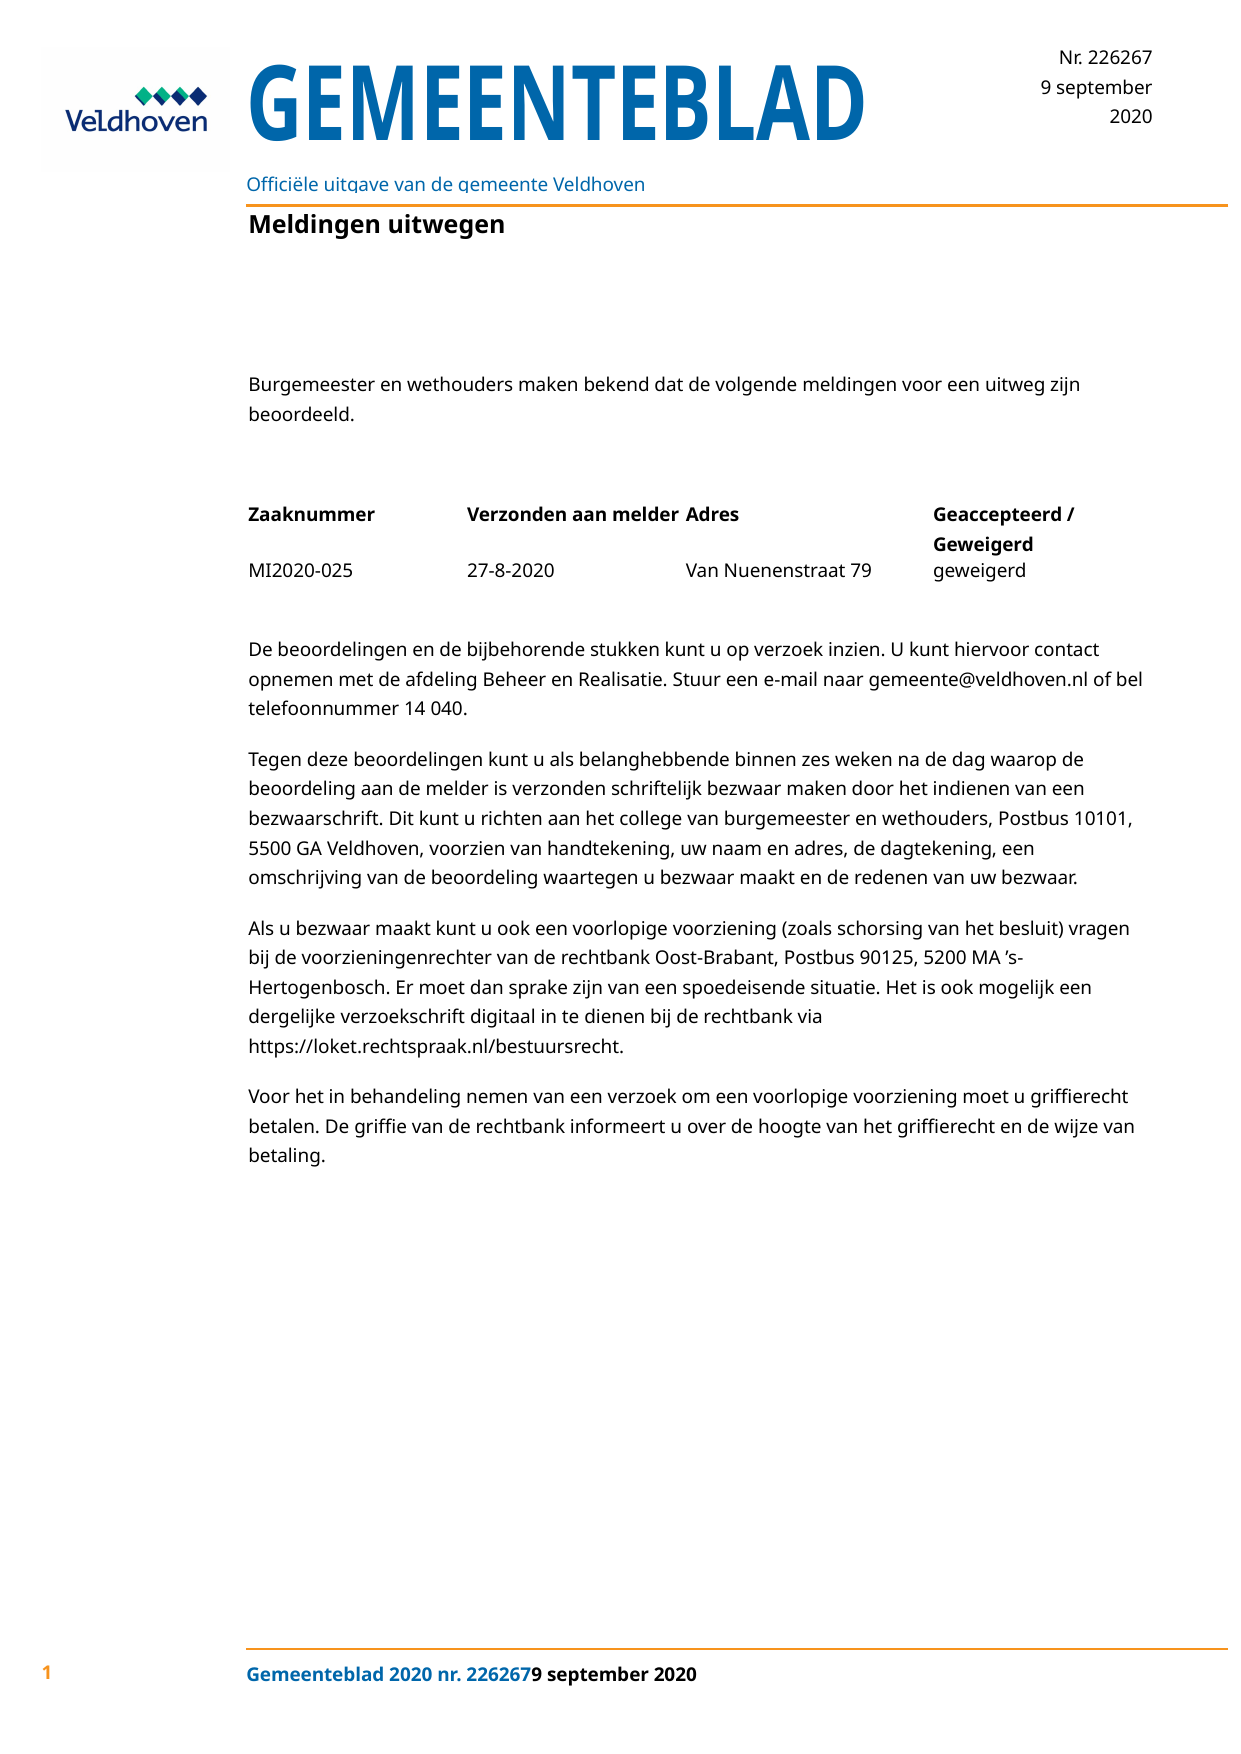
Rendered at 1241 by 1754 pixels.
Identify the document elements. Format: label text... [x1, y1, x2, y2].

text Meldingen uitwegen [248, 207, 1152, 241]
text Burgemeester en wethouders maken bekend dat de volgende meldingen voor een uitweg zijn beoordeeld. [248, 371, 1152, 426]
table_header Verzonden aan melder [467, 502, 686, 557]
text De beoordelingen en de bijbehorende stukken kunt u op verzoek inzien. U kunt hiervoor contact opnemen met de afdeling Beheer en Realisatie. Stuur een e-mail naar gemeente@veldhoven.nl of bel telefoonnummer 14 040. [248, 636, 1152, 721]
table_header Geaccepteerd / Geweigerd [933, 502, 1152, 557]
table_header Adres [686, 502, 933, 557]
text Voor het in behandeling nemen van een verzoek om een voorlopige voorziening moet u griffierecht betalen. De griffie van de rechtbank informeert u over de hoogte van het griffierecht en de wijze van betaling. [248, 1083, 1152, 1168]
table_cell 27-8-2020 [467, 557, 686, 583]
table_cell MI2020-025 [248, 557, 467, 583]
text Als u bezwaar maakt kunt u ook een voorlopige voorziening (zoals schorsing van het besluit) vragen bij de voorzieningenrechter van de rechtbank Oost-Brabant, Postbus 90125, 5200 MA ’s-Hertogenbosch. Er moet dan sprake zijn van een spoedeisende situatie. Het is ook mogelijk een dergelijke verzoekschrift digitaal in te dienen bij de rechtbank via https://loket.rechtspraak.nl/bestuursrecht. [248, 915, 1152, 1059]
table_cell geweigerd [933, 557, 1152, 583]
text Tegen deze beoordelingen kunt u als belanghebbende binnen zes weken na de dag waarop de beoordeling aan de melder is verzonden schriftelijk bezwaar maken door het indienen van een bezwaarschrift. Dit kunt u richten aan het college van burgemeester en wethouders, Postbus 10101, 5500 GA Veldhoven, voorzien van handtekening, uw naam en adres, de dagtekening, een omschrijving van de beoordeling waartegen u bezwaar maakt en de redenen van uw bezwaar. [248, 746, 1152, 890]
table_cell Van Nuenenstraat 79 [686, 557, 933, 583]
picture [41, 47, 231, 172]
table_header Zaaknummer [248, 502, 467, 557]
